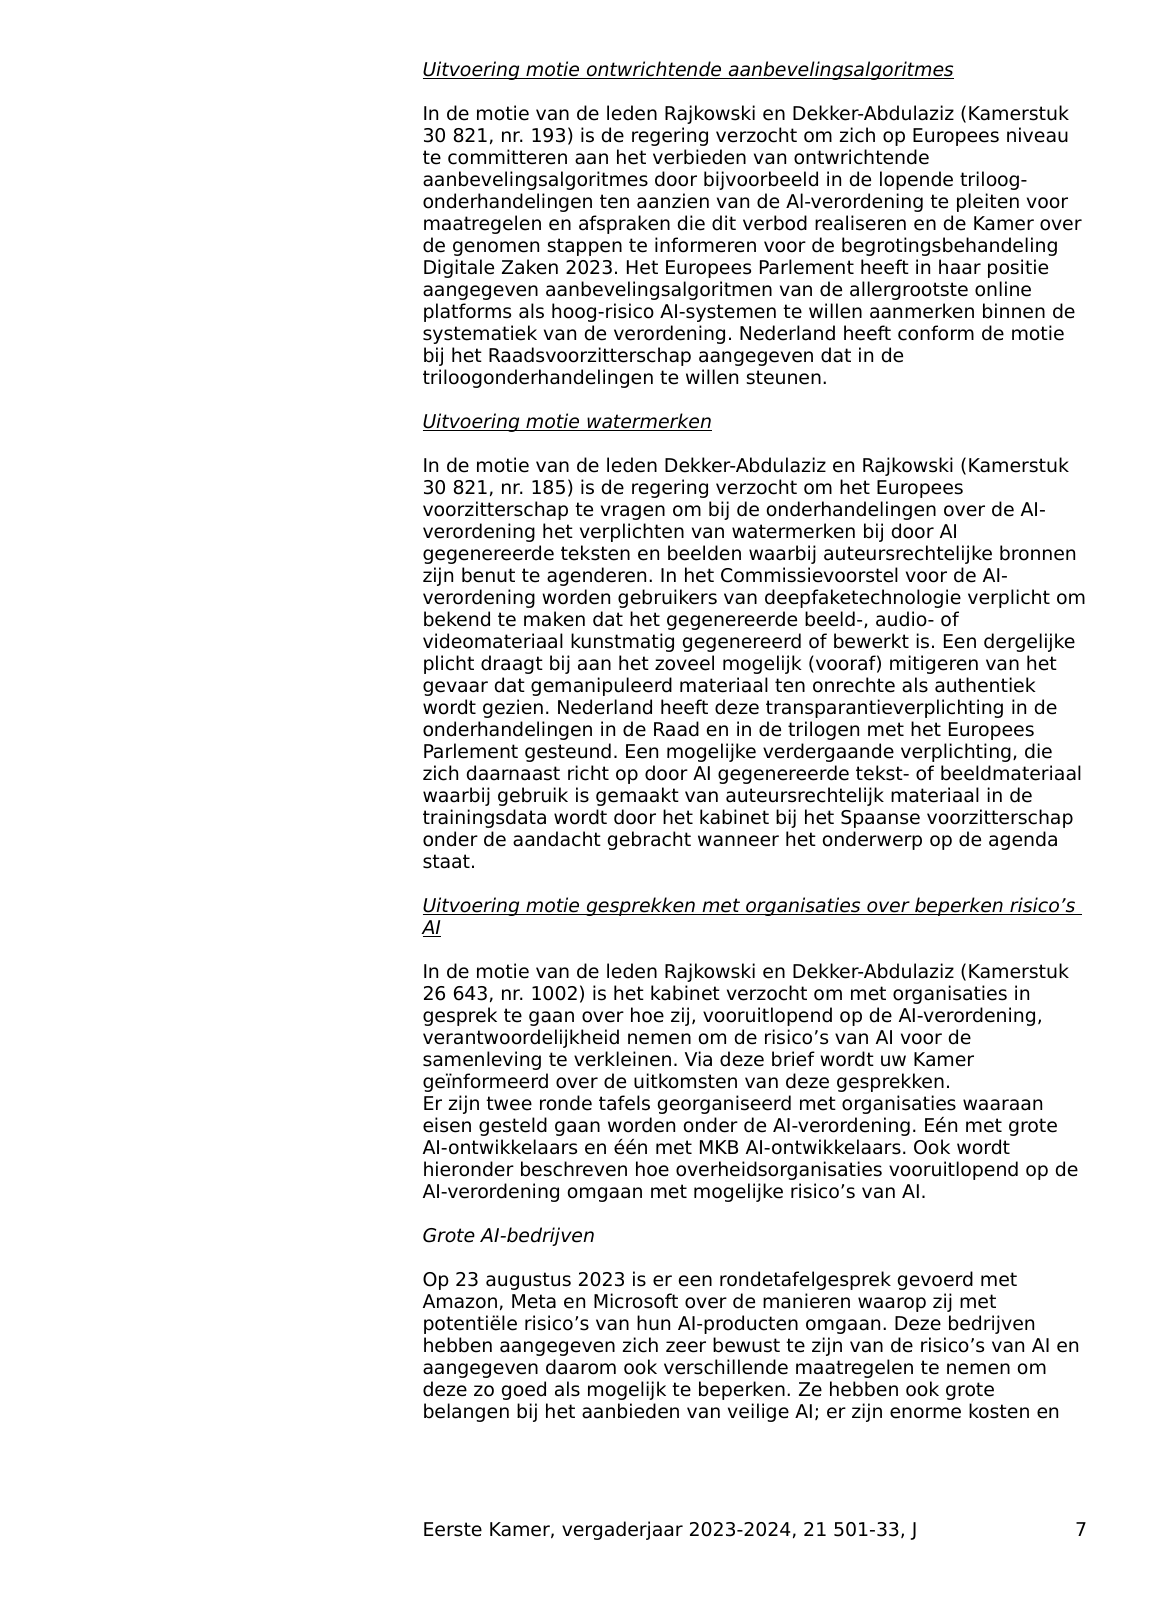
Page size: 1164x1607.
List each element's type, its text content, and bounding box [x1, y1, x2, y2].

subtitle Uitvoering motie ontwrichtende aanbevelingsalgoritmes [422, 59, 1087, 81]
text Er zijn twee ronde tafels georganiseerd met organisaties waaraan eisen gesteld gaan worden onder de AI-verordening. Eén met grote AI-ontwikkelaars en één met MKB AI-ontwikkelaars. Ook wordt hieronder beschreven hoe overheidsorganisaties vooruitlopend op de AI-verordening omgaan met mogelijke risico’s van AI. [422, 1093, 1087, 1203]
subtitle Uitvoering motie gesprekken met organisaties over beperken risico’s AI [422, 895, 1087, 939]
text In de motie van de leden Rajkowski en Dekker-Abdulaziz (Kamerstuk 30 821, nr. 193) is de regering verzocht om zich op Europees niveau te committeren aan het verbieden van ontwrichtende aanbevelingsalgoritmes door bijvoorbeeld in de lopende triloog-onderhandelingen ten aanzien van de Al-verordening te pleiten voor maatregelen en afspraken die dit verbod realiseren en de Kamer over de genomen stappen te informeren voor de begrotingsbehandeling Digitale Zaken 2023. Het Europees Parlement heeft in haar positie aangegeven aanbevelingsalgoritmen van de allergrootste online platforms als hoog-risico AI-systemen te willen aanmerken binnen de systematiek van de verordening. Nederland heeft conform de motie bij het Raadsvoorzitterschap aangegeven dat in de triloogonderhandelingen te willen steunen. [422, 103, 1087, 389]
subtitle Grote AI-bedrijven [422, 1225, 1087, 1247]
text In de motie van de leden Rajkowski en Dekker-Abdulaziz (Kamerstuk 26 643, nr. 1002) is het kabinet verzocht om met organisaties in gesprek te gaan over hoe zij, vooruitlopend op de AI-verordening, verantwoordelijkheid nemen om de risico’s van AI voor de samenleving te verkleinen. Via deze brief wordt uw Kamer geïnformeerd over de uitkomsten van deze gesprekken. [422, 961, 1087, 1093]
subtitle Uitvoering motie watermerken [422, 411, 1087, 433]
text Op 23 augustus 2023 is er een rondetafelgesprek gevoerd met Amazon, Meta en Microsoft over de manieren waarop zij met potentiële risico’s van hun AI-producten omgaan. Deze bedrijven hebben aangegeven zich zeer bewust te zijn van de risico’s van AI en aangegeven daarom ook verschillende maatregelen te nemen om deze zo goed als mogelijk te beperken. Ze hebben ook grote belangen bij het aanbieden van veilige AI; er zijn enorme kosten en [422, 1269, 1087, 1423]
text In de motie van de leden Dekker-Abdulaziz en Rajkowski (Kamerstuk 30 821, nr. 185) is de regering verzocht om het Europees voorzitterschap te vragen om bij de onderhandelingen over de AI-verordening het verplichten van watermerken bij door AI gegenereerde teksten en beelden waarbij auteursrechtelijke bronnen zijn benut te agenderen. In het Commissievoorstel voor de AI-verordening worden gebruikers van deepfaketechnologie verplicht om bekend te maken dat het gegenereerde beeld-, audio- of videomateriaal kunstmatig gegenereerd of bewerkt is. Een dergelijke plicht draagt bij aan het zoveel mogelijk (vooraf) mitigeren van het gevaar dat gemanipuleerd materiaal ten onrechte als authentiek wordt gezien. Nederland heeft deze transparantieverplichting in de onderhandelingen in de Raad en in de trilogen met het Europees Parlement gesteund. Een mogelijke verdergaande verplichting, die zich daarnaast richt op door AI gegenereerde tekst- of beeldmateriaal waarbij gebruik is gemaakt van auteursrechtelijk materiaal in de trainingsdata wordt door het kabinet bij het Spaanse voorzitterschap onder de aandacht gebracht wanneer het onderwerp op de agenda staat. [422, 455, 1087, 873]
